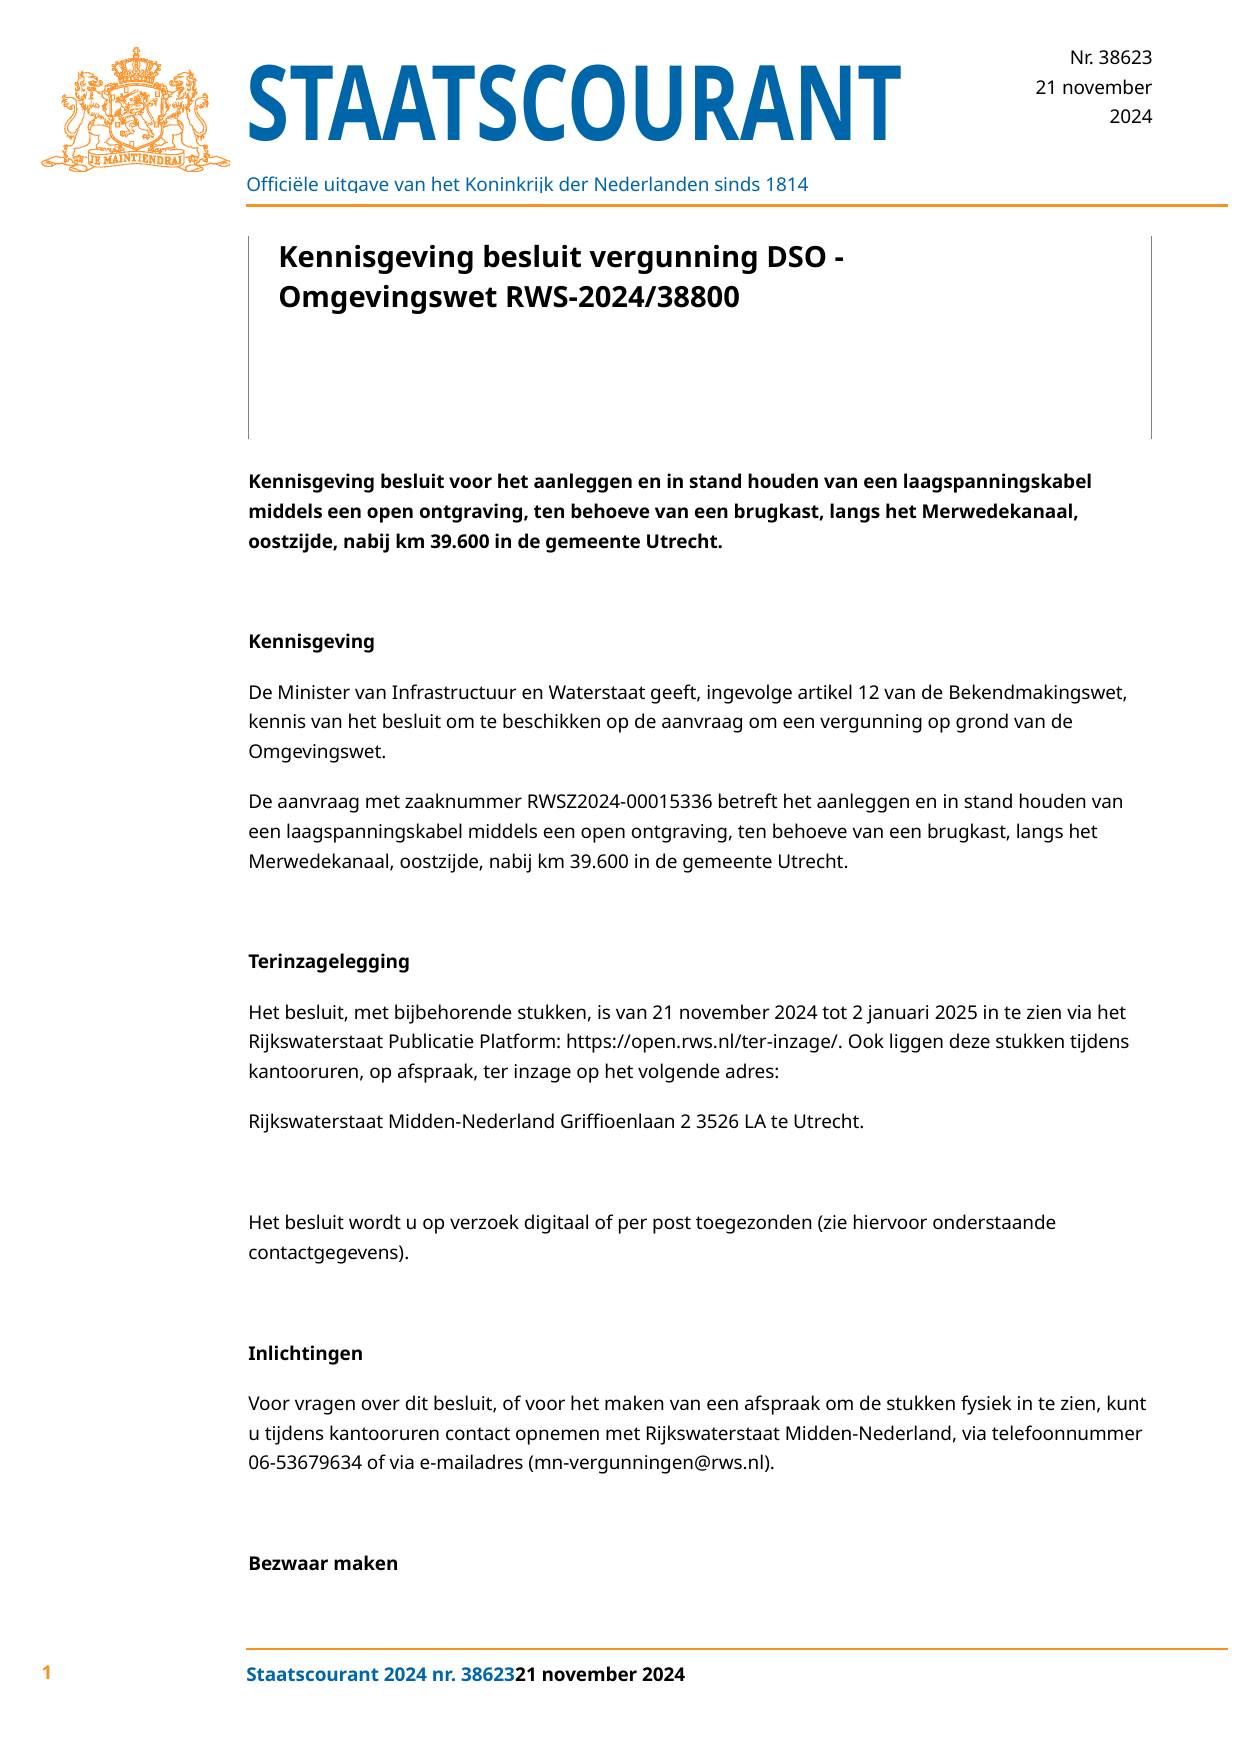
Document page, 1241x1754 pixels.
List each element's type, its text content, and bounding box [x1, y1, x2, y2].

table_header [850, 236, 912, 413]
text Kennisgeving besluit voor het aanleggen en in stand houden van een laagspanningskabel middels een open ontgraving, ten behoeve van een brugkast, langs het Merwedekanaal, oostzijde, nabij km 39.600 in de gemeente Utrecht. [248, 469, 1152, 553]
table_header [1090, 236, 1151, 413]
table_header Kennisgeving besluit vergunning DSO - Omgevingswet RWS-2024/38800 [249, 236, 850, 439]
picture [41, 47, 231, 172]
text Het besluit, met bijbehorende stukken, is van 21 november 2024 tot 2 januari 2025 in te zien via het Rijkswaterstaat Publicatie Platform: https://open.rws.nl/ter-inzage/. Ook liggen deze stukken tijdens kantooruren, op afspraak, ter inzage op het volgende adres: [248, 999, 1152, 1084]
text Rijkswaterstaat Midden-Nederland Griffioenlaan 2 3526 LA te Utrecht. [248, 1109, 1152, 1134]
text Voor vragen over dit besluit, of voor het maken van een afspraak om de stukken fysiek in te zien, kunt u tijdens kantooruren contact opnemen met Rijkswaterstaat Midden-Nederland, via telefoonnummer 06-53679634 of via e-mailadres (mn-vergunningen@rws.nl). [248, 1390, 1152, 1475]
picture [912, 236, 1090, 414]
text Terinzagelegging [248, 949, 1152, 974]
text Inlichtingen [248, 1340, 1152, 1366]
text De aanvraag met zaaknummer RWSZ2024-00015336 betreft het aanleggen en in stand houden van een laagspanningskabel middels een open ontgraving, ten behoeve van een brugkast, langs het Merwedekanaal, oostzijde, nabij km 39.600 in de gemeente Utrecht. [248, 789, 1152, 873]
text De Minister van Infrastructuur en Waterstaat geeft, ingevolge artikel 12 van de Bekendmakingswet, kennis van het besluit om te beschikken op de aanvraag om een vergunning op grond van de Omgevingswet. [248, 679, 1152, 764]
table_header [850, 414, 1151, 439]
text Het besluit wordt u op verzoek digitaal of per post toegezonden (zie hiervoor onderstaande contactgegevens). [248, 1209, 1152, 1265]
text Bezwaar maken [248, 1550, 1152, 1576]
text Kennisgeving [248, 629, 1152, 654]
